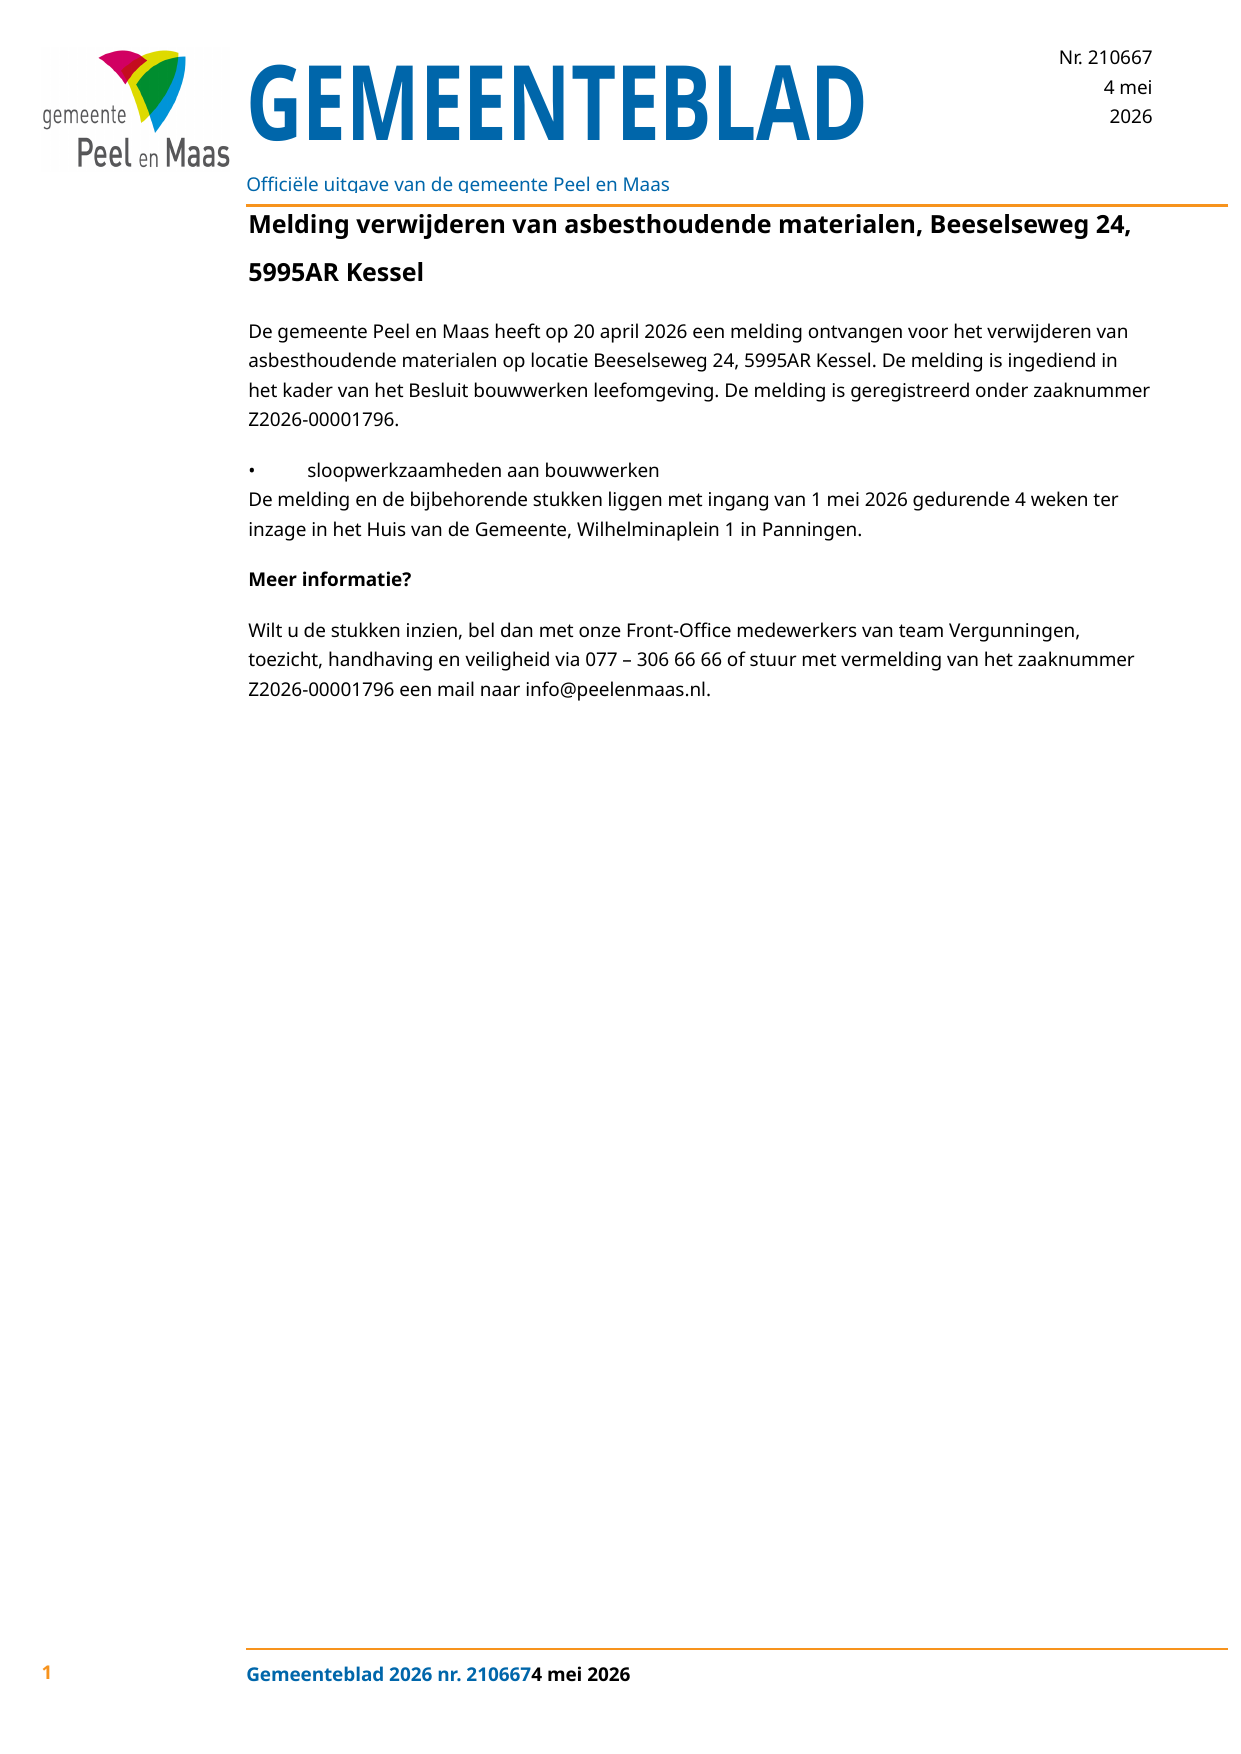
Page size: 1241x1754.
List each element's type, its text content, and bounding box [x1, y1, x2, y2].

text De gemeente Peel en Maas heeft op 20 april 2026 een melding ontvangen voor het verwijderen van asbesthoudende materialen op locatie Beeselseweg 24, 5995AR Kessel. De melding is ingediend in het kader van het Besluit bouwwerken leefomgeving. De melding is geregistreerd onder zaaknummer Z2026-00001796. [248, 318, 1152, 432]
text De melding en de bijbehorende stukken liggen met ingang van 1 mei 2026 gedurende 4 weken ter inzage in het Huis van de Gemeente, Wilhelminaplein 1 in Panningen. [248, 487, 1152, 542]
text Meer informatie? [248, 567, 1152, 592]
list sloopwerkzaamheden aan bouwwerken [248, 457, 1152, 483]
picture [41, 47, 231, 172]
text Melding verwijderen van asbesthoudende materialen, Beeselseweg 24, 5995AR Kessel [248, 207, 1152, 288]
text Wilt u de stukken inzien, bel dan met onze Front-Office medewerkers van team Vergunningen, toezicht, handhaving en veiligheid via 077 – 306 66 66 of stuur met vermelding van het zaaknummer Z2026-00001796 een mail naar info@peelenmaas.nl. [248, 617, 1152, 702]
